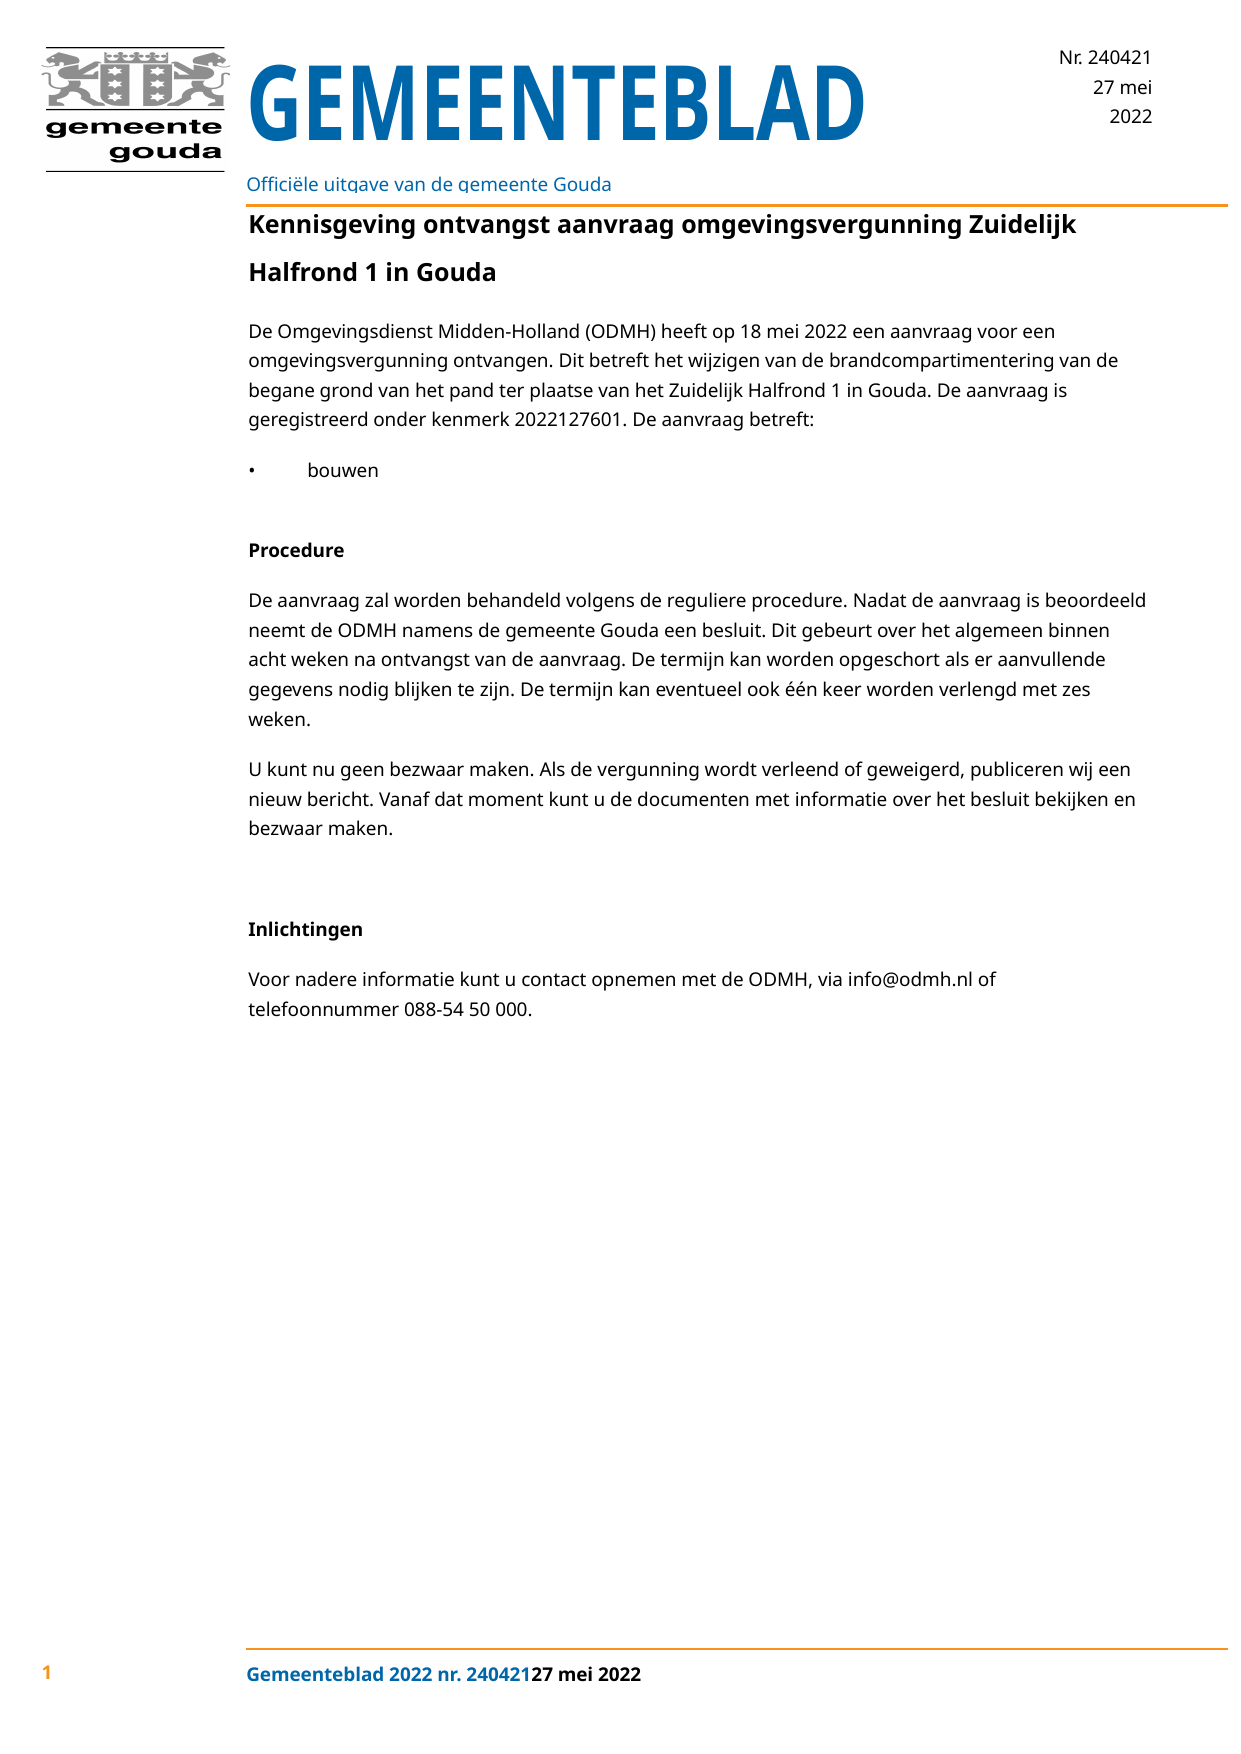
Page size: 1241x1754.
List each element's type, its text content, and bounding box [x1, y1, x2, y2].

text De Omgevingsdienst Midden-Holland (ODMH) heeft op 18 mei 2022 een aanvraag voor een omgevingsvergunning ontvangen. Dit betreft het wijzigen van de brandcompartimentering van de begane grond van het pand ter plaatse van het Zuidelijk Halfrond 1 in Gouda. De aanvraag is geregistreerd onder kenmerk 2022127601. De aanvraag betreft: [248, 318, 1152, 432]
text De aanvraag zal worden behandeld volgens de reguliere procedure. Nadat de aanvraag is beoordeeld neemt de ODMH namens de gemeente Gouda een besluit. Dit gebeurt over het algemeen binnen acht weken na ontvangst van de aanvraag. De termijn kan worden opgeschort als er aanvullende gegevens nodig blijken te zijn. De termijn kan eventueel ook één keer worden verlengd met zes weken. [248, 587, 1152, 732]
text Voor nadere informatie kunt u contact opnemen met de ODMH, via info@odmh.nl of telefoonnummer 088-54 50 000. [248, 967, 1152, 1022]
text Inlichtingen [248, 916, 1152, 942]
text Procedure [248, 537, 1152, 563]
picture [41, 47, 231, 172]
text Kennisgeving ontvangst aanvraag omgevingsvergunning Zuidelijk Halfrond 1 in Gouda [248, 207, 1152, 288]
text U kunt nu geen bezwaar maken. Als de vergunning wordt verleend of geweigerd, publiceren wij een nieuw bericht. Vanaf dat moment kunt u de documenten met informatie over het besluit bekijken en bezwaar maken. [248, 756, 1152, 841]
list bouwen [248, 457, 1152, 483]
